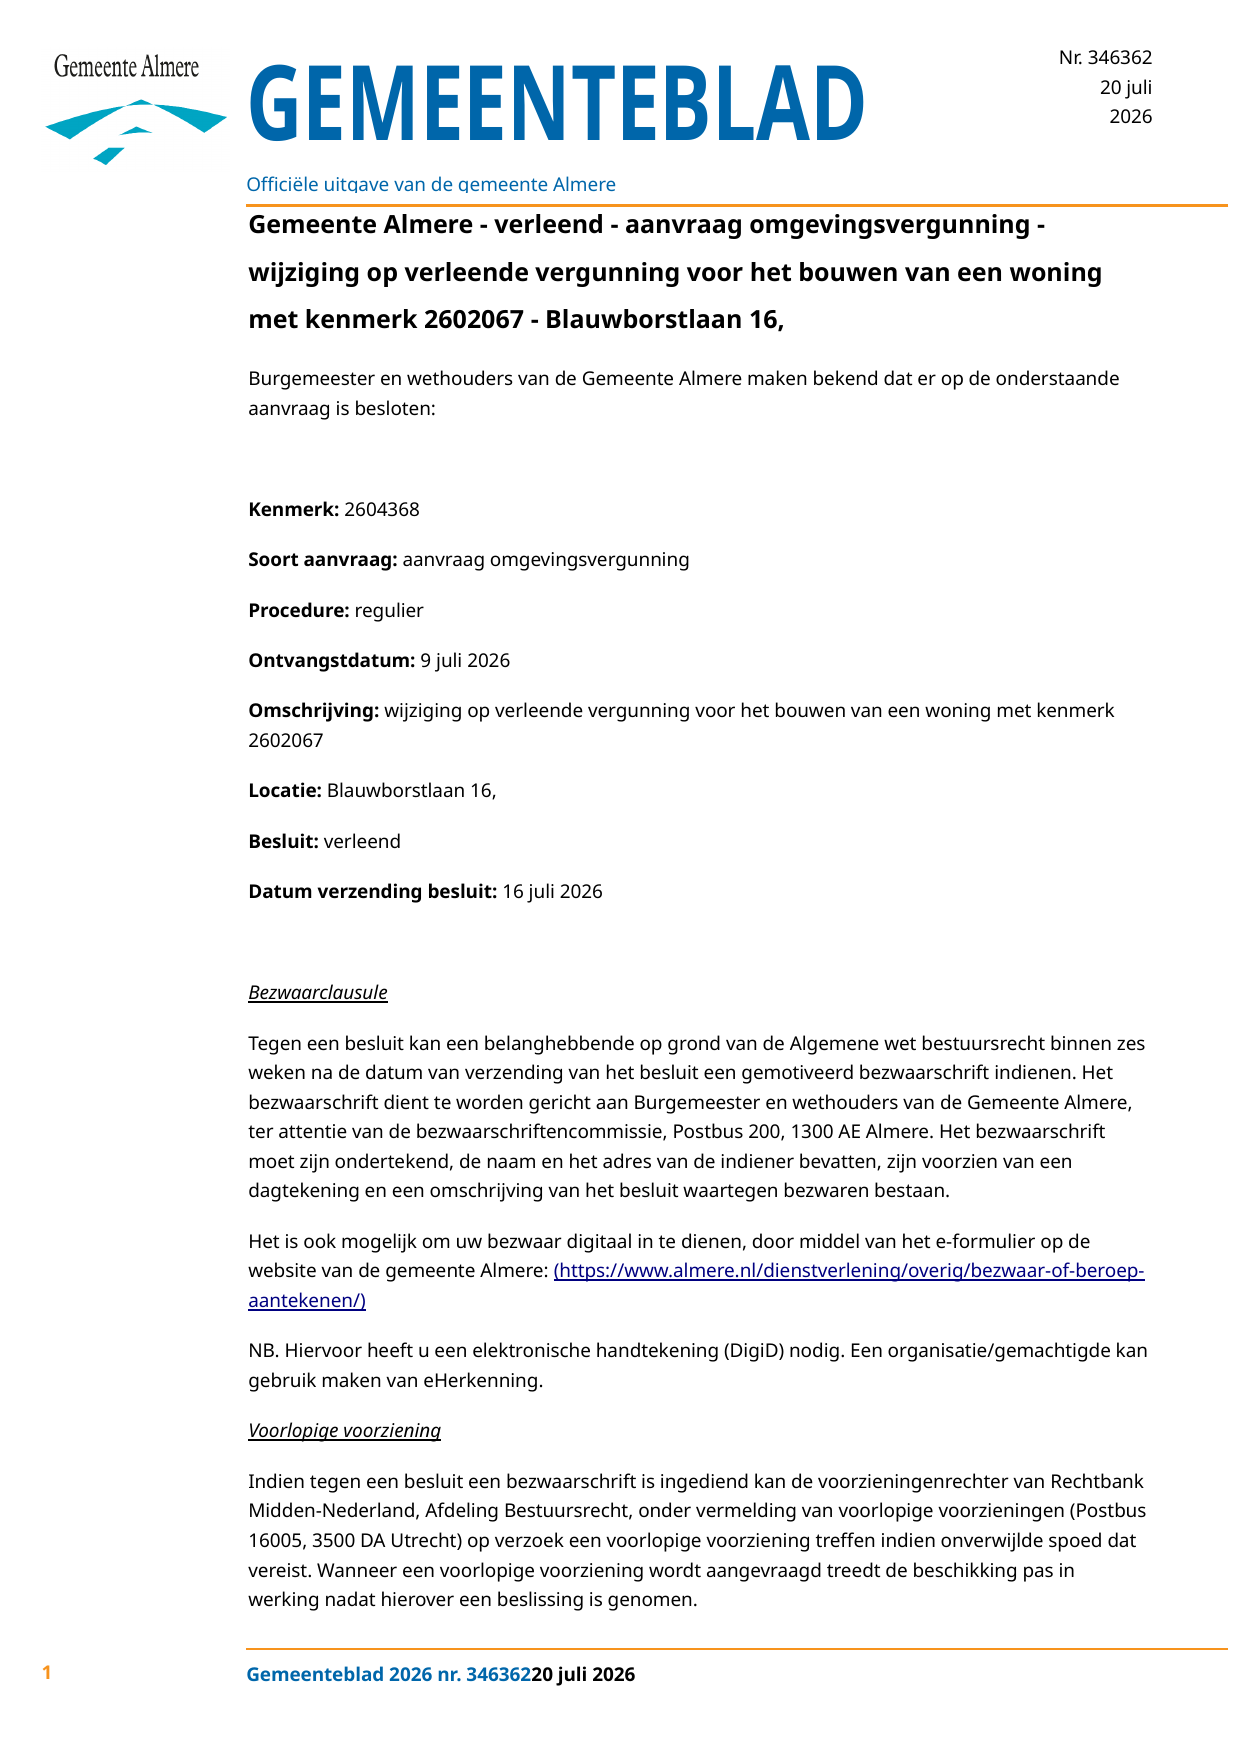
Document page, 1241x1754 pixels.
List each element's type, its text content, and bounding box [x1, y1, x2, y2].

picture [41, 47, 231, 172]
text NB. Hiervoor heeft u een elektronische handtekening (DigiD) nodig. Een organisatie/gemachtigde kan gebruik maken van eHerkenning. [248, 1338, 1152, 1393]
text Locatie: Blauwborstlaan 16, [248, 778, 1152, 803]
text Kenmerk: 2604368 [248, 496, 1152, 522]
text Voorlopige voorziening [248, 1418, 1152, 1443]
text Procedure: regulier [248, 597, 1152, 622]
text Bezwaarclausule [248, 979, 1152, 1005]
text Ontvangstdatum: 9 juli 2026 [248, 647, 1152, 673]
text Gemeente Almere - verleend - aanvraag omgevingsvergunning - wijziging op verleende vergunning voor het bouwen van een woning met kenmerk 2602067 - Blauwborstlaan 16, [248, 207, 1152, 336]
text Tegen een besluit kan een belanghebbende op grond van de Algemene wet bestuursrecht binnen zes weken na de datum van verzending van het besluit een gemotiveerd bezwaarschrift indienen. Het bezwaarschrift dient te worden gericht aan Burgemeester en wethouders van de Gemeente Almere, ter attentie van de bezwaarschriftencommissie, Postbus 200, 1300 AE Almere. Het bezwaarschrift moet zijn ondertekend, de naam en het adres van de indiener bevatten, zijn voorzien van een dagtekening en een omschrijving van het besluit waartegen bezwaren bestaan. [248, 1030, 1152, 1203]
text Indien tegen een besluit een bezwaarschrift is ingediend kan de voorzieningenrechter van Rechtbank Midden-Nederland, Afdeling Bestuursrecht, onder vermelding van voorlopige voorzieningen (Postbus 16005, 3500 DA Utrecht) op verzoek een voorlopige voorziening treffen indien onverwijlde spoed dat vereist. Wanneer een voorlopige voorziening wordt aangevraagd treedt de beschikking pas in werking nadat hierover een beslissing is genomen. [248, 1468, 1152, 1612]
text Datum verzending besluit: 16 juli 2026 [248, 878, 1152, 904]
text Burgemeester en wethouders van de Gemeente Almere maken bekend dat er op de onderstaande aanvraag is besloten: [248, 366, 1152, 421]
text Het is ook mogelijk om uw bezwaar digitaal in te dienen, door middel van het e-formulier op de website van de gemeente Almere: (https://www.almere.nl/dienstverlening/overig/bezwaar-of-beroep-aantekenen/) [248, 1228, 1152, 1313]
text Soort aanvraag: aanvraag omgevingsvergunning [248, 546, 1152, 572]
text Besluit: verleend [248, 828, 1152, 854]
text Omschrijving: wijziging op verleende vergunning voor het bouwen van een woning met kenmerk 2602067 [248, 698, 1152, 753]
